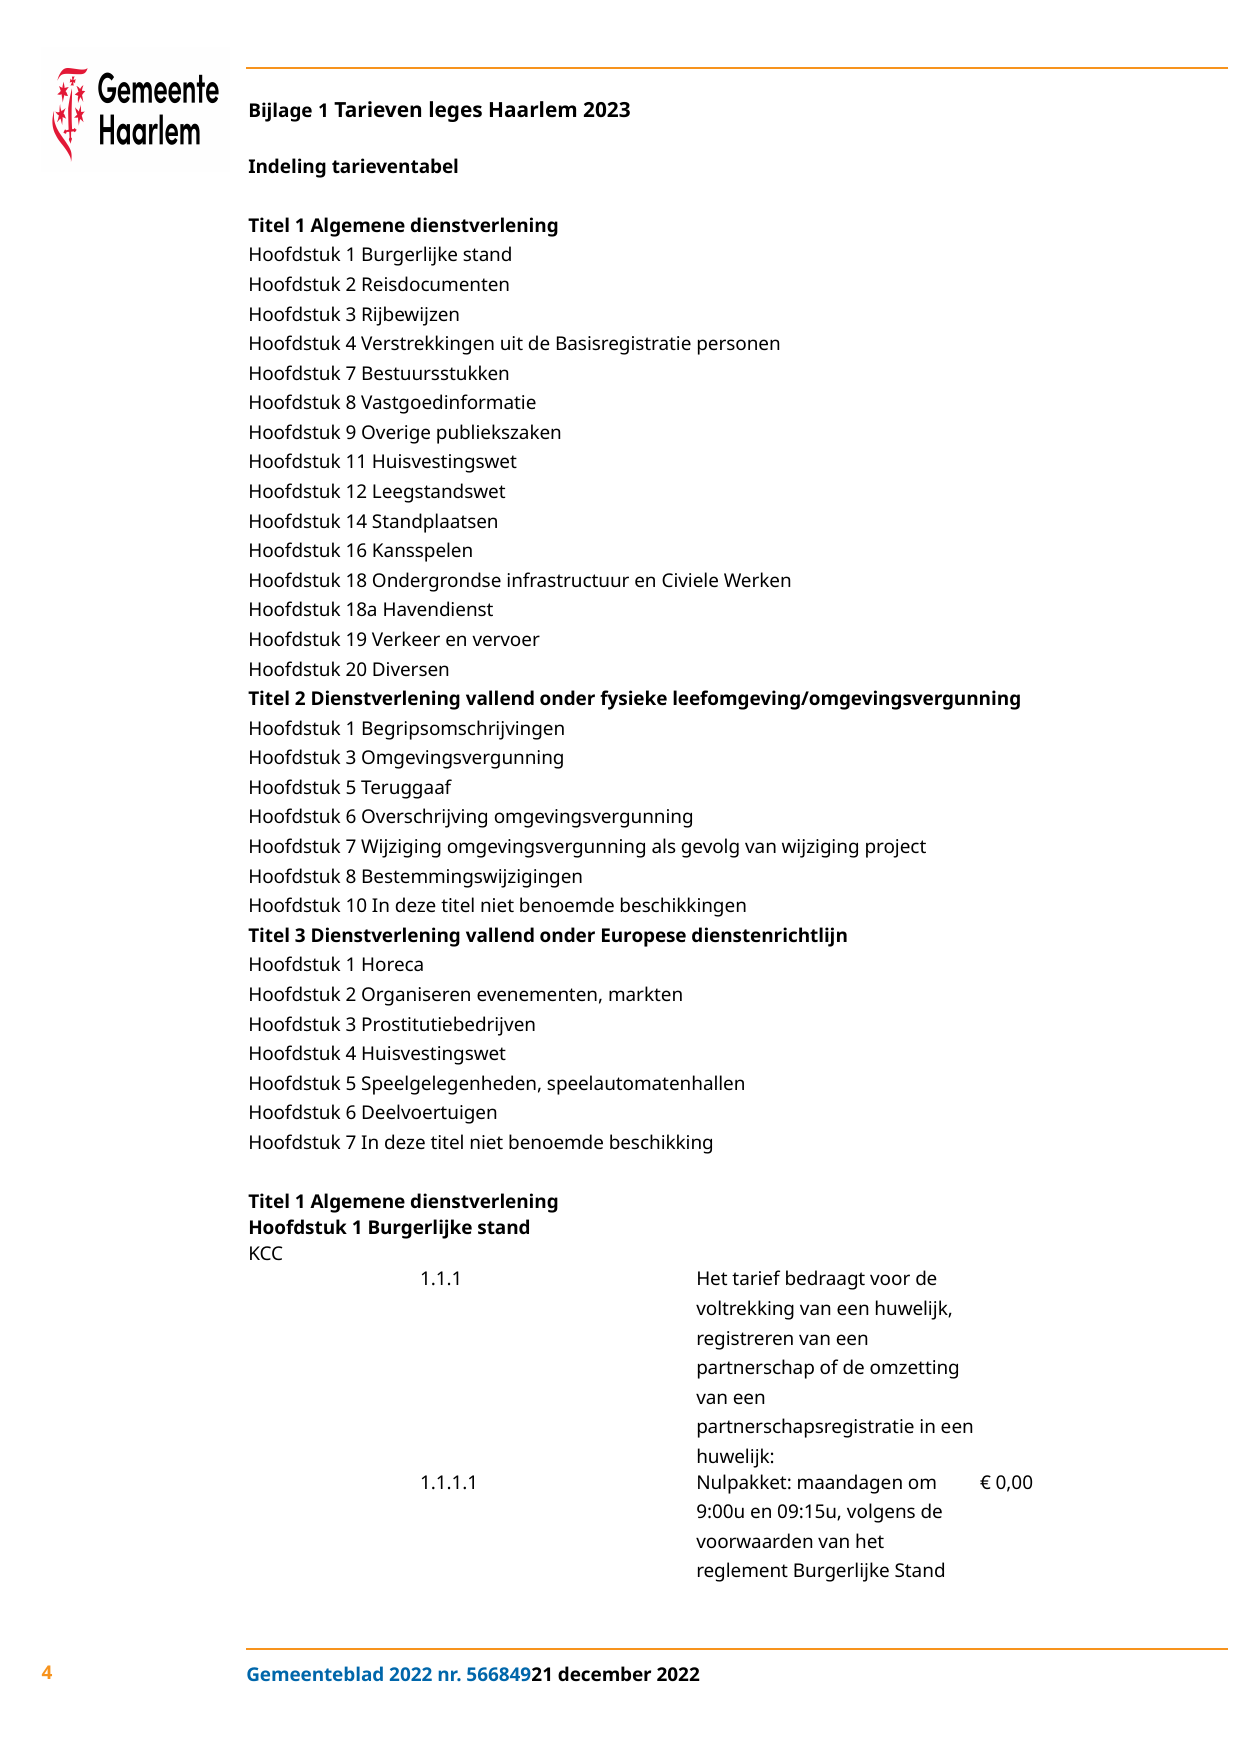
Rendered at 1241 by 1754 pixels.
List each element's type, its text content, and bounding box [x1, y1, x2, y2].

text Hoofdstuk 5 Speelgelegenheden, speelautomatenhallen [248, 1070, 1152, 1096]
text Hoofdstuk 7 Wijziging omgevingsvergunning als gevolg van wijziging project [248, 833, 1152, 859]
text Hoofdstuk 18a Havendienst [248, 597, 1152, 622]
table_cell [980, 1266, 1152, 1469]
text Hoofdstuk 3 Prostitutiebedrijven [248, 1011, 1152, 1037]
table_cell 1.1.1.1 [420, 1469, 696, 1583]
text Hoofdstuk 18 Ondergrondse infrastructuur en Civiele Werken [248, 567, 1152, 593]
table_cell Het tarief bedraagt voor de voltrekking van een huwelijk, registreren van een partnerschap of de omzetting van een partnerschapsregistratie in een huwelijk: [696, 1266, 980, 1469]
table_cell € 0,00 [980, 1469, 1152, 1583]
table_cell [248, 1266, 420, 1469]
text Hoofdstuk 7 Bestuursstukken [248, 360, 1152, 386]
table_cell [980, 1240, 1152, 1266]
text Hoofdstuk 6 Deelvoertuigen [248, 1099, 1152, 1125]
table_cell Hoofdstuk 1 Burgerlijke stand [248, 1214, 1152, 1240]
text Hoofdstuk 4 Verstrekkingen uit de Basisregistratie personen [248, 330, 1152, 356]
text Hoofdstuk 7 In deze titel niet benoemde beschikking [248, 1129, 1152, 1155]
text Hoofdstuk 14 Standplaatsen [248, 508, 1152, 534]
table_cell [420, 1240, 696, 1266]
text Hoofdstuk 5 Teruggaaf [248, 774, 1152, 800]
text Hoofdstuk 16 Kansspelen [248, 537, 1152, 563]
text Hoofdstuk 2 Reisdocumenten [248, 271, 1152, 297]
text Hoofdstuk 6 Overschrijving omgevingsvergunning [248, 804, 1152, 829]
text Hoofdstuk 1 Horeca [248, 952, 1152, 977]
text Hoofdstuk 8 Bestemmingswijzigingen [248, 863, 1152, 889]
table_header Titel 1 Algemene dienstverlening [248, 1189, 1152, 1214]
text Hoofdstuk 9 Overige publiekszaken [248, 419, 1152, 445]
text Hoofdstuk 11 Huisvestingswet [248, 449, 1152, 474]
text Hoofdstuk 12 Leegstandswet [248, 478, 1152, 504]
text Hoofdstuk 3 Rijbewijzen [248, 301, 1152, 327]
text Titel 3 Dienstverlening vallend onder Europese dienstenrichtlijn [248, 922, 1152, 948]
text Hoofdstuk 4 Huisvestingswet [248, 1040, 1152, 1066]
text Titel 2 Dienstverlening vallend onder fysieke leefomgeving/omgevingsvergunning [248, 685, 1152, 711]
text Hoofdstuk 20 Diversen [248, 656, 1152, 682]
table_cell 1.1.1 [420, 1266, 696, 1469]
text Hoofdstuk 8 Vastgoedinformatie [248, 389, 1152, 415]
table_cell [696, 1240, 980, 1266]
text Hoofdstuk 19 Verkeer en vervoer [248, 626, 1152, 652]
text Hoofdstuk 2 Organiseren evenementen, markten [248, 981, 1152, 1007]
table_cell [248, 1469, 420, 1583]
text Indeling tarieventabel [248, 153, 1152, 179]
table_cell KCC [248, 1240, 420, 1266]
text Bijlage 1 Tarieven leges Haarlem 2023 [248, 95, 1152, 123]
text Hoofdstuk 1 Begripsomschrijvingen [248, 715, 1152, 741]
table_cell Nulpakket: maandagen om 9:00u en 09:15u, volgens de voorwaarden van het reglement Burgerlijke Stand [696, 1469, 980, 1583]
picture [41, 47, 231, 172]
text Hoofdstuk 1 Burgerlijke stand [248, 242, 1152, 267]
text Hoofdstuk 3 Omgevingsvergunning [248, 744, 1152, 770]
text Hoofdstuk 10 In deze titel niet benoemde beschikkingen [248, 892, 1152, 918]
text Titel 1 Algemene dienstverlening [248, 212, 1152, 238]
